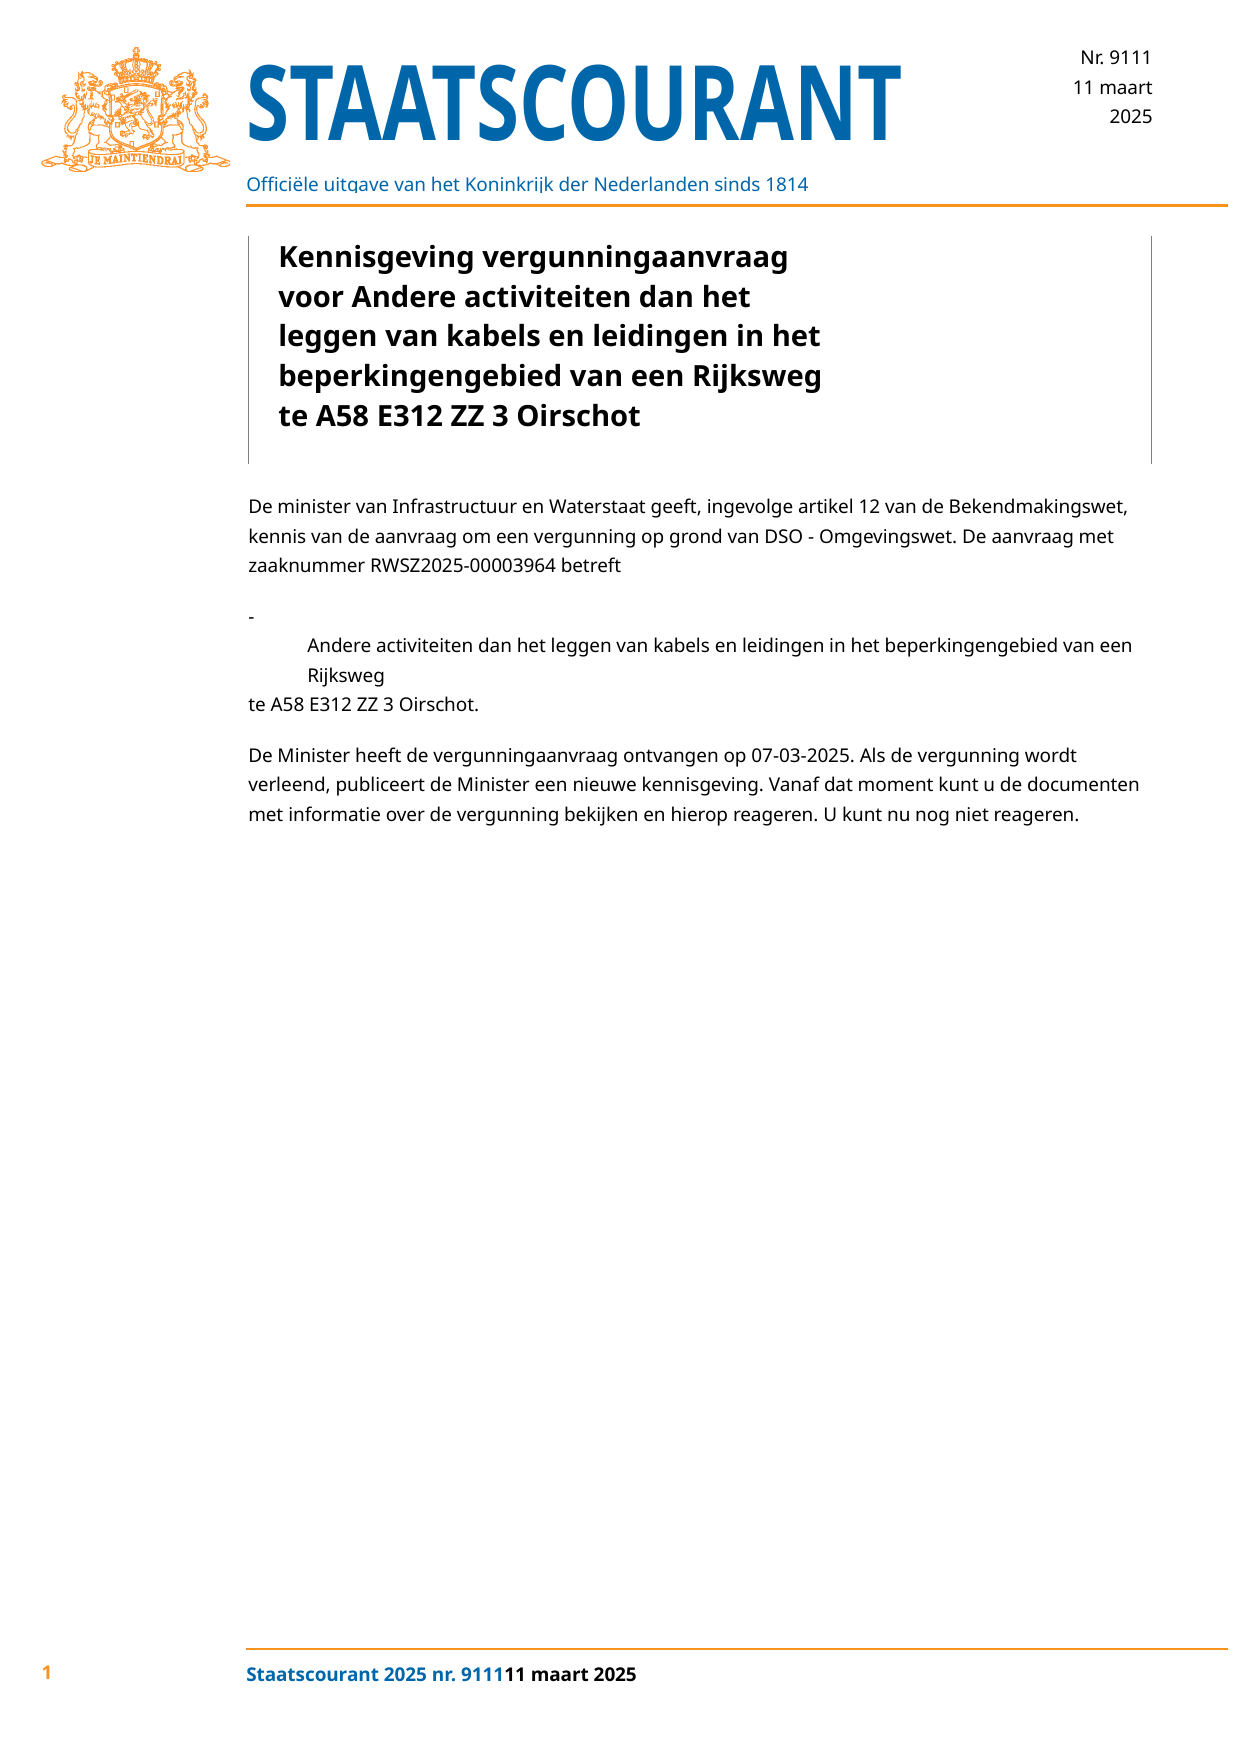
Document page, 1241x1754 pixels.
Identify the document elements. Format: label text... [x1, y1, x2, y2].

list Andere activiteiten dan het leggen van kabels en leidingen in het beperkingengebied van een Rijksweg [248, 632, 1152, 688]
text De Minister heeft de vergunningaanvraag ontvangen op 07-03-2025. Als de vergunning wordt verleend, publiceert de Minister een nieuwe kennisgeving. Vanaf dat moment kunt u de documenten met informatie over de vergunning bekijken en hierop reageren. U kunt nu nog niet reageren. [248, 742, 1152, 827]
table_header [850, 414, 1151, 464]
text De minister van Infrastructuur en Waterstaat geeft, ingevolge artikel 12 van de Bekendmakingswet, kennis van de aanvraag om een vergunning op grond van DSO - Omgevingswet. De aanvraag met zaaknummer RWSZ2025-00003964 betreft [248, 493, 1152, 578]
table_header [1090, 236, 1151, 413]
table_header [850, 236, 912, 413]
picture [912, 236, 1090, 414]
table_header Kennisgeving vergunningaanvraag voor Andere activiteiten dan het leggen van kabels en leidingen in het beperkingengebied van een Rijksweg te A58 E312 ZZ 3 Oirschot [249, 236, 850, 464]
text te A58 E312 ZZ 3 Oirschot. [248, 692, 1152, 717]
picture [41, 47, 231, 172]
